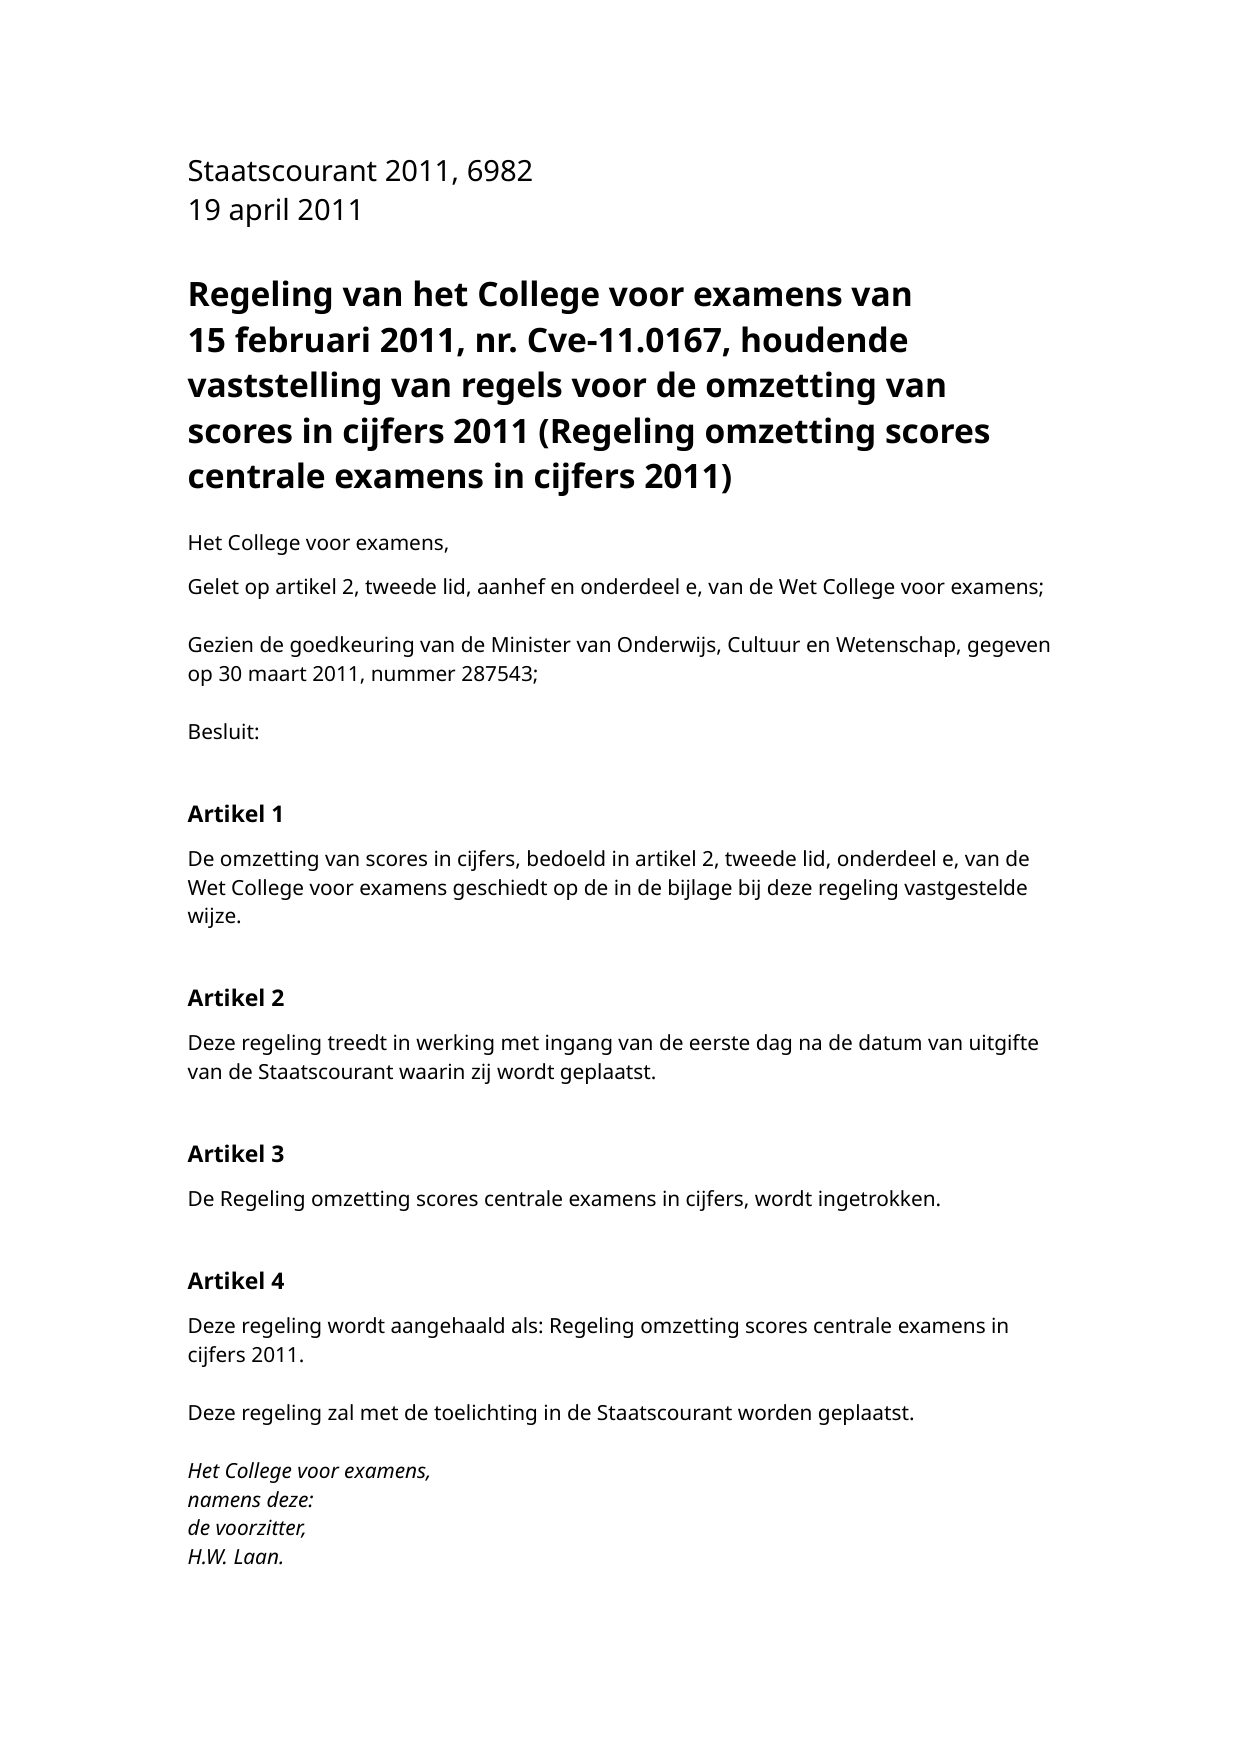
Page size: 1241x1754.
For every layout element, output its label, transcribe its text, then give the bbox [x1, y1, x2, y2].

text De omzetting van scores in cijfers, bedoeld in artikel 2, tweede lid, onderdeel e, van de Wet College voor examens geschiedt op de in de bijlage bij deze regeling vastgestelde wijze. [187, 844, 1053, 930]
text Staatscourant 2011, 6982 [187, 150, 1053, 190]
text Deze regeling zal met de toelichting in de Staatscourant worden geplaatst. [187, 1398, 1053, 1427]
text Deze regeling wordt aangehaald als: Regeling omzetting scores centrale examens in cijfers 2011. [187, 1311, 1053, 1368]
text 19 april 2011 [187, 190, 1053, 229]
text de voorzitter, [187, 1513, 1053, 1542]
subtitle Artikel 3 [187, 1138, 1053, 1169]
subtitle Artikel 4 [187, 1265, 1053, 1296]
text Het College voor examens, [187, 1457, 1053, 1485]
text H.W. Laan. [187, 1542, 1053, 1570]
text Deze regeling treedt in werking met ingang van de eerste dag na de datum van uitgifte van de Staatscourant waarin zij wordt geplaatst. [187, 1028, 1053, 1085]
subtitle Artikel 2 [187, 982, 1053, 1013]
text Besluit: [187, 717, 1053, 746]
subtitle Artikel 1 [187, 798, 1053, 829]
text De Regeling omzetting scores centrale examens in cijfers, wordt ingetrokken. [187, 1184, 1053, 1212]
text Gezien de goedkeuring van de Minister van Onderwijs, Cultuur en Wetenschap, gegeven op 30 maart 2011, nummer 287543; [187, 630, 1053, 687]
text Het College voor examens, [187, 528, 1053, 557]
subtitle Regeling van het College voor examens van 15 februari 2011, nr. Cve-11.0167, houdende vaststelling van regels voor de omzetting van scores in cijfers 2011 (Regeling omzetting scores centrale examens in cijfers 2011) [187, 271, 1053, 498]
text Gelet op artikel 2, tweede lid, aanhef en onderdeel e, van de Wet College voor examens; [187, 572, 1053, 600]
text namens deze: [187, 1485, 1053, 1513]
